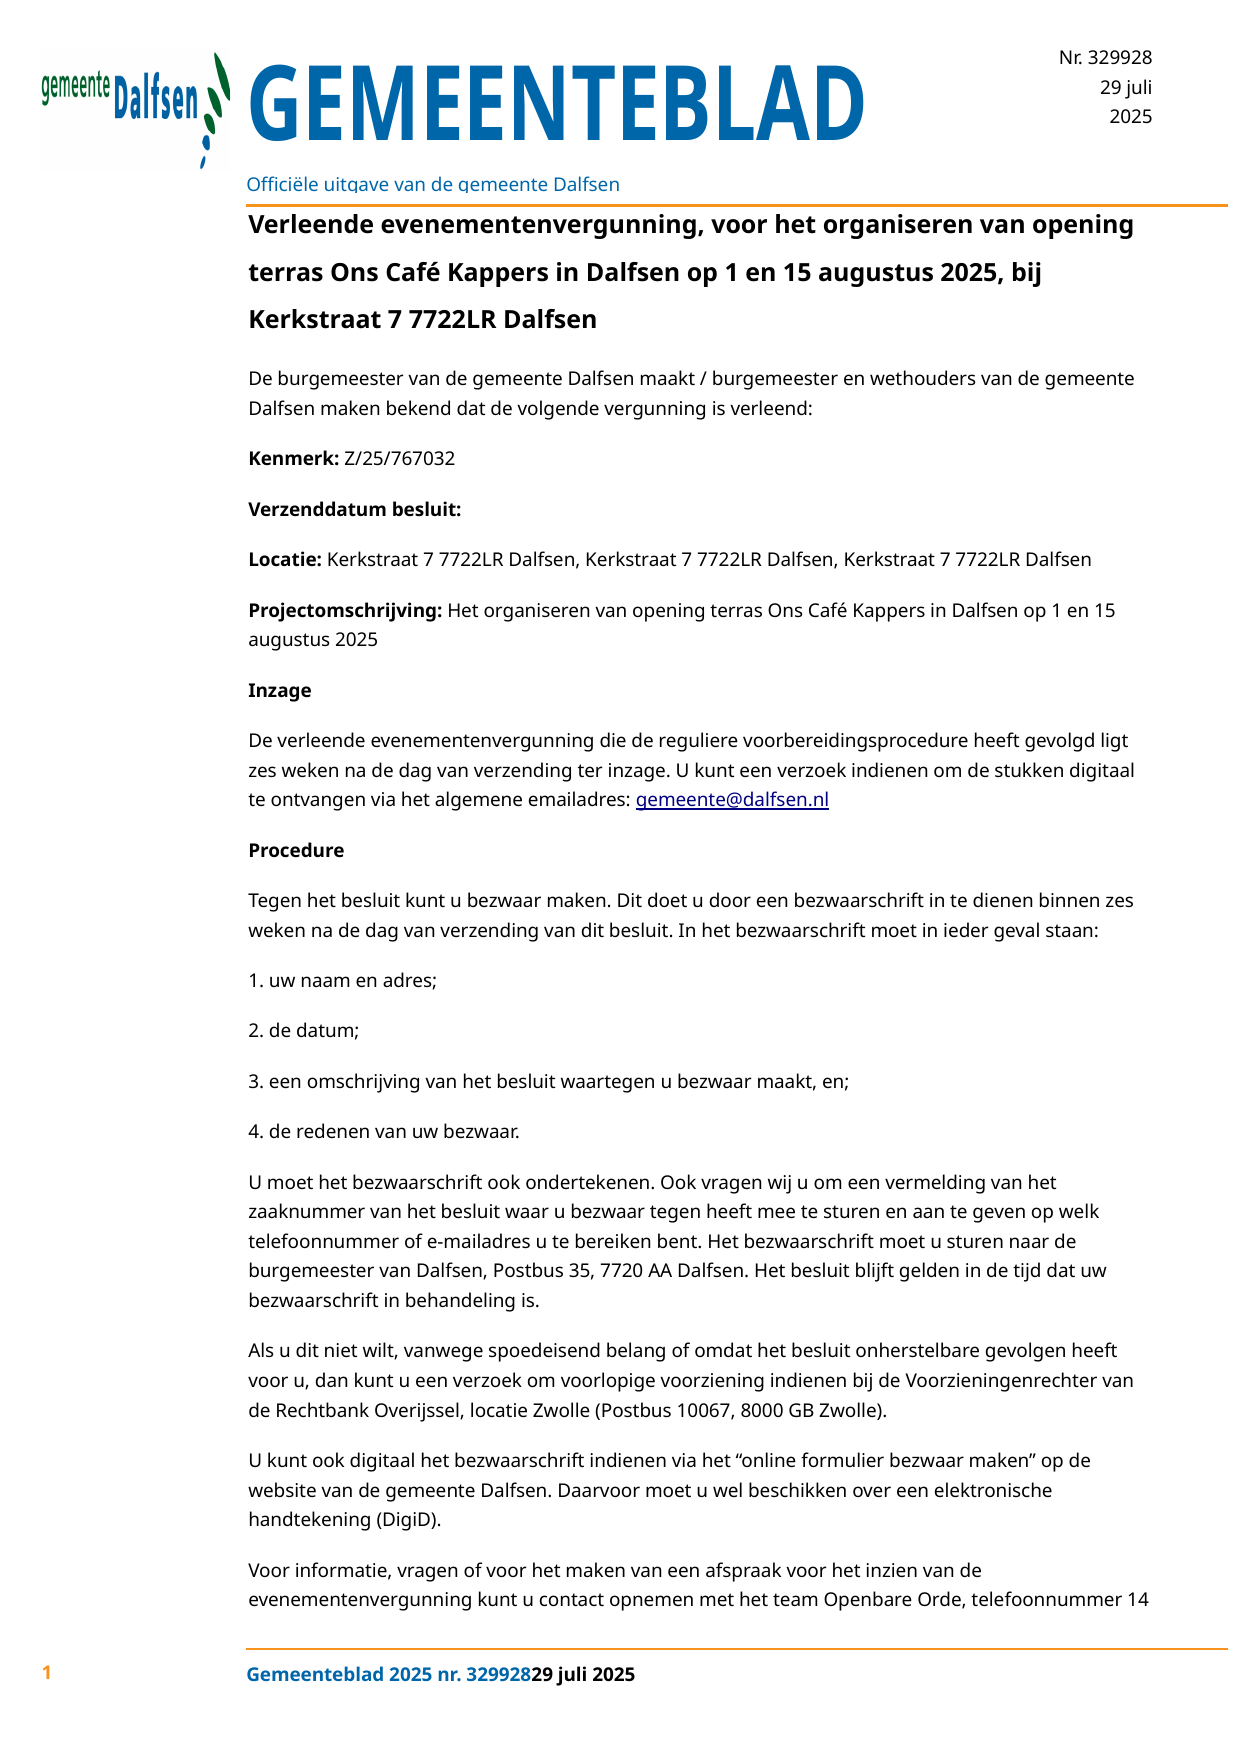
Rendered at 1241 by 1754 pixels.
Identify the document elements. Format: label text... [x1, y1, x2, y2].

text 4. de redenen van uw bezwaar. [248, 1118, 1152, 1144]
text Verzenddatum besluit: [248, 496, 1152, 522]
text Kenmerk: Z/25/767032 [248, 446, 1152, 471]
text Procedure [248, 837, 1152, 862]
text Projectomschrijving: Het organiseren van opening terras Ons Café Kappers in Dalfsen op 1 en 15 augustus 2025 [248, 597, 1152, 652]
text Inzage [248, 677, 1152, 702]
text De burgemeester van de gemeente Dalfsen maakt / burgemeester en wethouders van de gemeente Dalfsen maken bekend dat de volgende vergunning is verleend: [248, 366, 1152, 421]
text 1. uw naam en adres; [248, 967, 1152, 993]
text Als u dit niet wilt, vanwege spoedeisend belang of omdat het besluit onherstelbare gevolgen heeft voor u, dan kunt u een verzoek om voorlopige voorziening indienen bij de Voorzieningenrechter van de Rechtbank Overijssel, locatie Zwolle (Postbus 10067, 8000 GB Zwolle). [248, 1338, 1152, 1422]
text U moet het bezwaarschrift ook ondertekenen. Ook vragen wij u om een vermelding van het zaaknummer van het besluit waar u bezwaar tegen heeft mee te sturen en aan te geven op welk telefoonnummer of e-mailadres u te bereiken bent. Het bezwaarschrift moet u sturen naar de burgemeester van Dalfsen, Postbus 35, 7720 AA Dalfsen. Het besluit blijft gelden in de tijd dat uw bezwaarschrift in behandeling is. [248, 1169, 1152, 1313]
text Voor informatie, vragen of voor het maken van een afspraak voor het inzien van de evenementenvergunning kunt u contact opnemen met het team Openbare Orde, telefoonnummer 14 [248, 1557, 1152, 1612]
text Tegen het besluit kunt u bezwaar maken. Dit doet u door een bezwaarschrift in te dienen binnen zes weken na de dag van verzending van dit besluit. In het bezwaarschrift moet in ieder geval staan: [248, 887, 1152, 942]
text U kunt ook digitaal het bezwaarschrift indienen via het “online formulier bezwaar maken” op de website van de gemeente Dalfsen. Daarvoor moet u wel beschikken over een elektronische handtekening (DigiD). [248, 1447, 1152, 1532]
picture [41, 47, 231, 172]
text 2. de datum; [248, 1018, 1152, 1043]
text De verleende evenementenvergunning die de reguliere voorbereidingsprocedure heeft gevolgd ligt zes weken na de dag van verzending ter inzage. U kunt een verzoek indienen om de stukken digitaal te ontvangen via het algemene emailadres: gemeente@dalfsen.nl [248, 727, 1152, 812]
text 3. een omschrijving van het besluit waartegen u bezwaar maakt, en; [248, 1068, 1152, 1094]
text Verleende evenementenvergunning, voor het organiseren van opening terras Ons Café Kappers in Dalfsen op 1 en 15 augustus 2025, bij Kerkstraat 7 7722LR Dalfsen [248, 207, 1152, 336]
text Locatie: Kerkstraat 7 7722LR Dalfsen, Kerkstraat 7 7722LR Dalfsen, Kerkstraat 7 7722LR Dalfsen [248, 546, 1152, 572]
